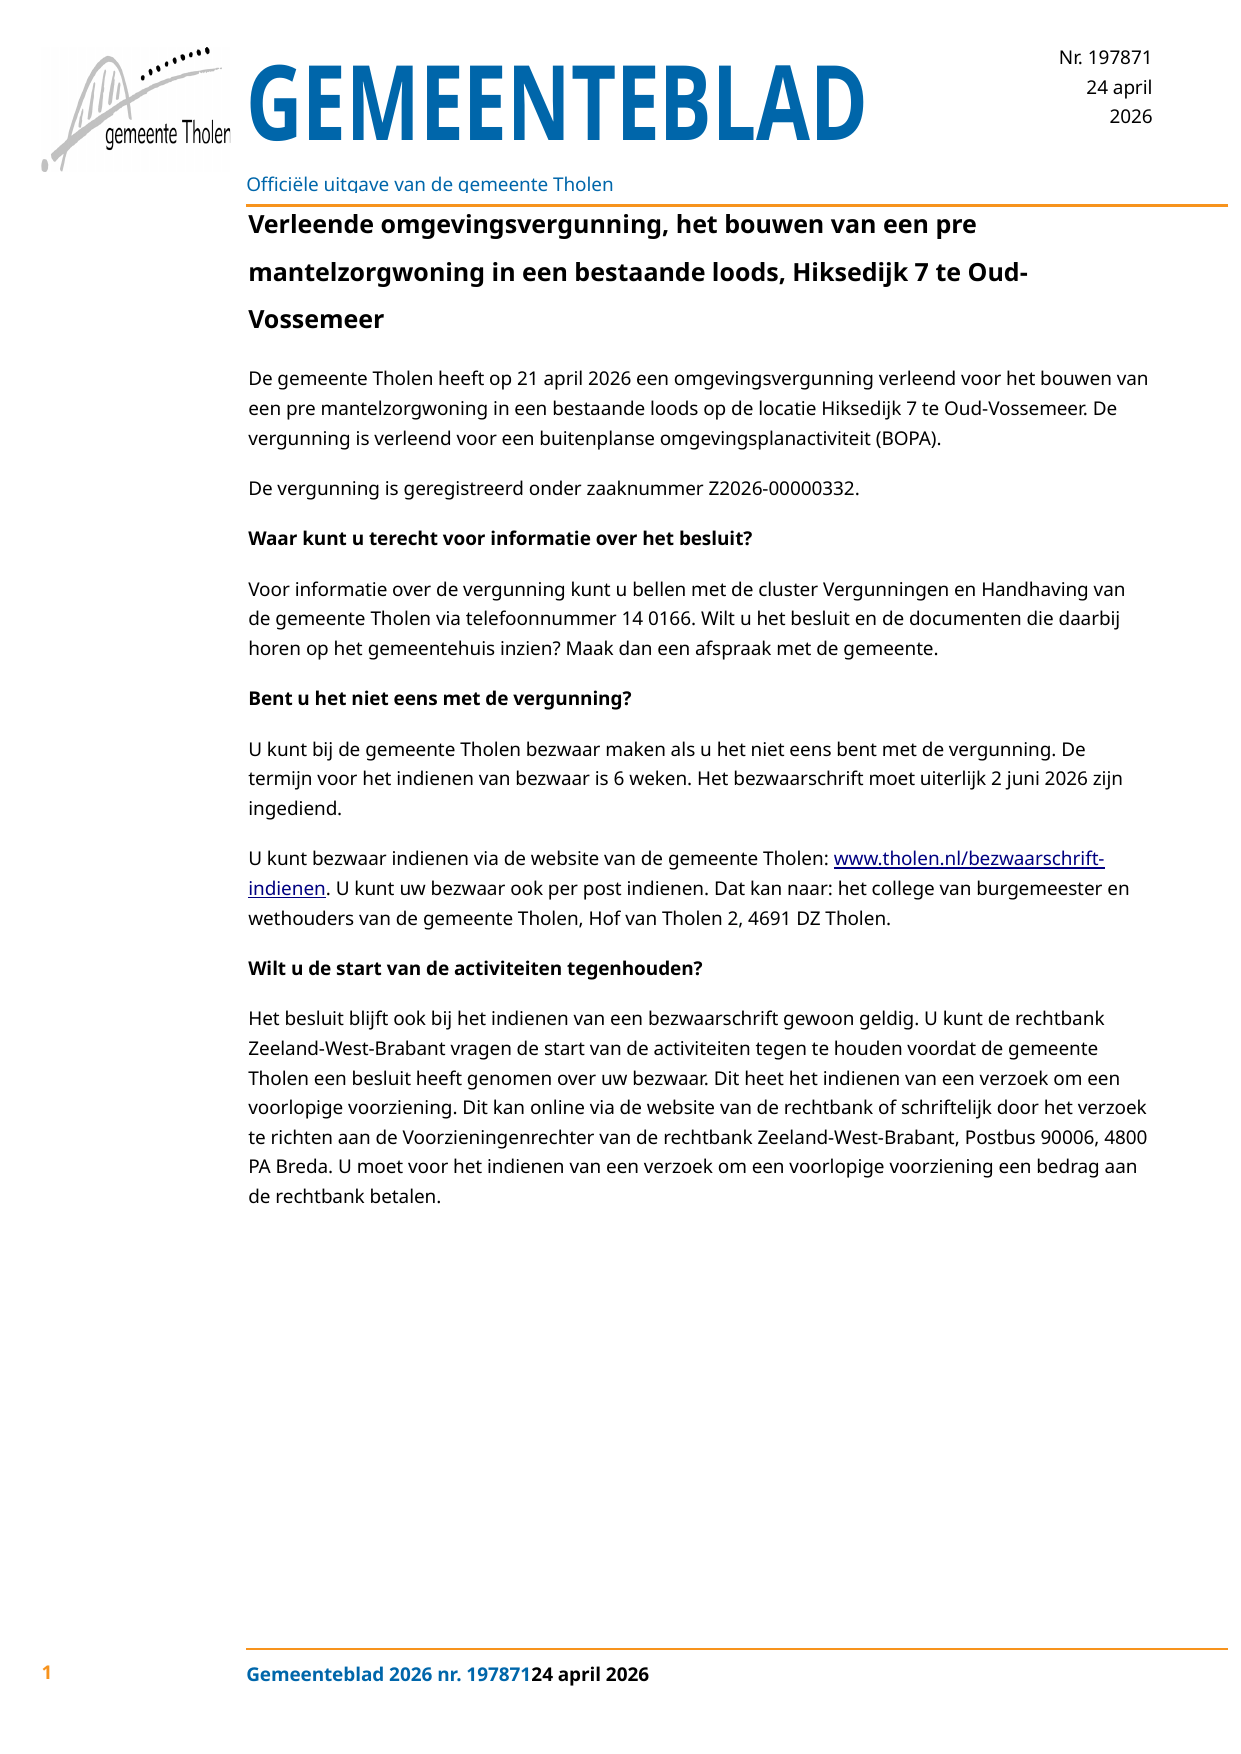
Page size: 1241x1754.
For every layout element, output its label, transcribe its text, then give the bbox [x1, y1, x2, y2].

text Verleende omgevingsvergunning, het bouwen van een pre mantelzorgwoning in een bestaande loods, Hiksedijk 7 te Oud-Vossemeer [248, 207, 1152, 336]
text Bent u het niet eens met de vergunning? [248, 686, 1152, 711]
text Het besluit blijft ook bij het indienen van een bezwaarschrift gewoon geldig. U kunt de rechtbank Zeeland-West-Brabant vragen de start van de activiteiten tegen te houden voordat de gemeente Tholen een besluit heeft genomen over uw bezwaar. Dit heet het indienen van een verzoek om een voorlopige voorziening. Dit kan online via de website van de rechtbank of schriftelijk door het verzoek te richten aan de Voorzieningenrechter van de rechtbank Zeeland-West-Brabant, Postbus 90006, 4800 PA Breda. U moet voor het indienen van een verzoek om een voorlopige voorziening een bedrag aan de rechtbank betalen. [248, 1006, 1152, 1209]
text Voor informatie over de vergunning kunt u bellen met de cluster Vergunningen en Handhaving van de gemeente Tholen via telefoonnummer 14 0166. Wilt u het besluit en de documenten die daarbij horen op het gemeentehuis inzien? Maak dan een afspraak met de gemeente. [248, 576, 1152, 661]
text De gemeente Tholen heeft op 21 april 2026 een omgevingsvergunning verleend voor het bouwen van een pre mantelzorgwoning in een bestaande loods op de locatie Hiksedijk 7 te Oud-Vossemeer. De vergunning is verleend voor een buitenplanse omgevingsplanactiviteit (BOPA). [248, 366, 1152, 450]
text U kunt bezwaar indienen via de website van de gemeente Tholen: www.tholen.nl/bezwaarschrift-indienen. U kunt uw bezwaar ook per post indienen. Dat kan naar: het college van burgemeester en wethouders van de gemeente Tholen, Hof van Tholen 2, 4691 DZ Tholen. [248, 846, 1152, 930]
text Waar kunt u terecht voor informatie over het besluit? [248, 526, 1152, 551]
text De vergunning is geregistreerd onder zaaknummer Z2026-00000332. [248, 475, 1152, 501]
text Wilt u de start van de activiteiten tegenhouden? [248, 955, 1152, 981]
text U kunt bij de gemeente Tholen bezwaar maken als u het niet eens bent met de vergunning. De termijn voor het indienen van bezwaar is 6 weken. Het bezwaarschrift moet uiterlijk 2 juni 2026 zijn ingediend. [248, 736, 1152, 821]
picture [41, 47, 231, 172]
